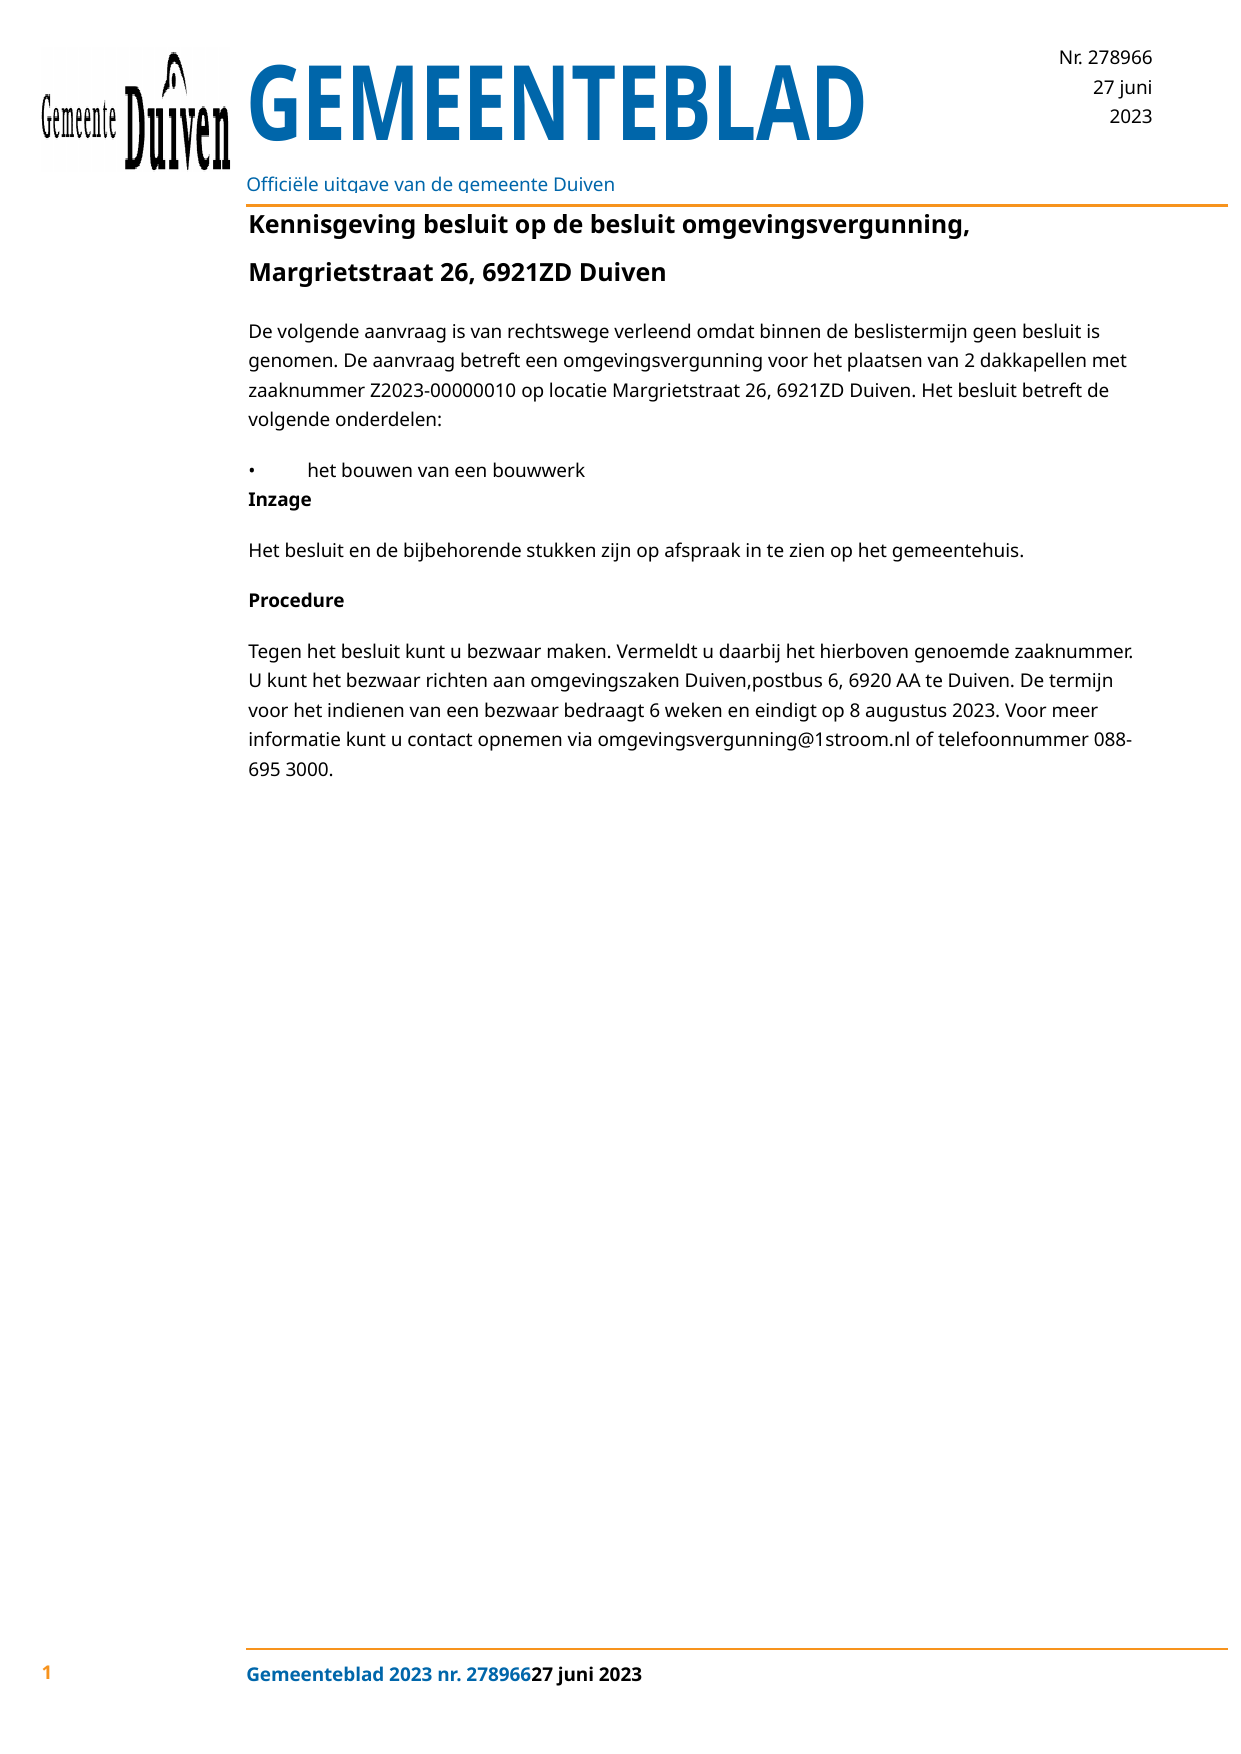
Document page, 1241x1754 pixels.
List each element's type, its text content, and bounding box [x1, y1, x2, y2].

text Inzage [248, 487, 1152, 512]
text Het besluit en de bijbehorende stukken zijn op afspraak in te zien op het gemeentehuis. [248, 537, 1152, 563]
text Tegen het besluit kunt u bezwaar maken. Vermeldt u daarbij het hierboven genoemde zaaknummer. U kunt het bezwaar richten aan omgevingszaken Duiven,postbus 6, 6920 AA te Duiven. De termijn voor het indienen van een bezwaar bedraagt 6 weken en eindigt op 8 augustus 2023. Voor meer informatie kunt u contact opnemen via omgevingsvergunning@1stroom.nl of telefoonnummer 088-695 3000. [248, 638, 1152, 782]
text De volgende aanvraag is van rechtswege verleend omdat binnen de beslistermijn geen besluit is genomen. De aanvraag betreft een omgevingsvergunning voor het plaatsen van 2 dakkapellen met zaaknummer Z2023-00000010 op locatie Margrietstraat 26, 6921ZD Duiven. Het besluit betreft de volgende onderdelen: [248, 318, 1152, 432]
text Kennisgeving besluit op de besluit omgevingsvergunning, Margrietstraat 26, 6921ZD Duiven [248, 207, 1152, 288]
list het bouwen van een bouwwerk [248, 457, 1152, 483]
text Procedure [248, 587, 1152, 613]
picture [41, 47, 231, 172]
